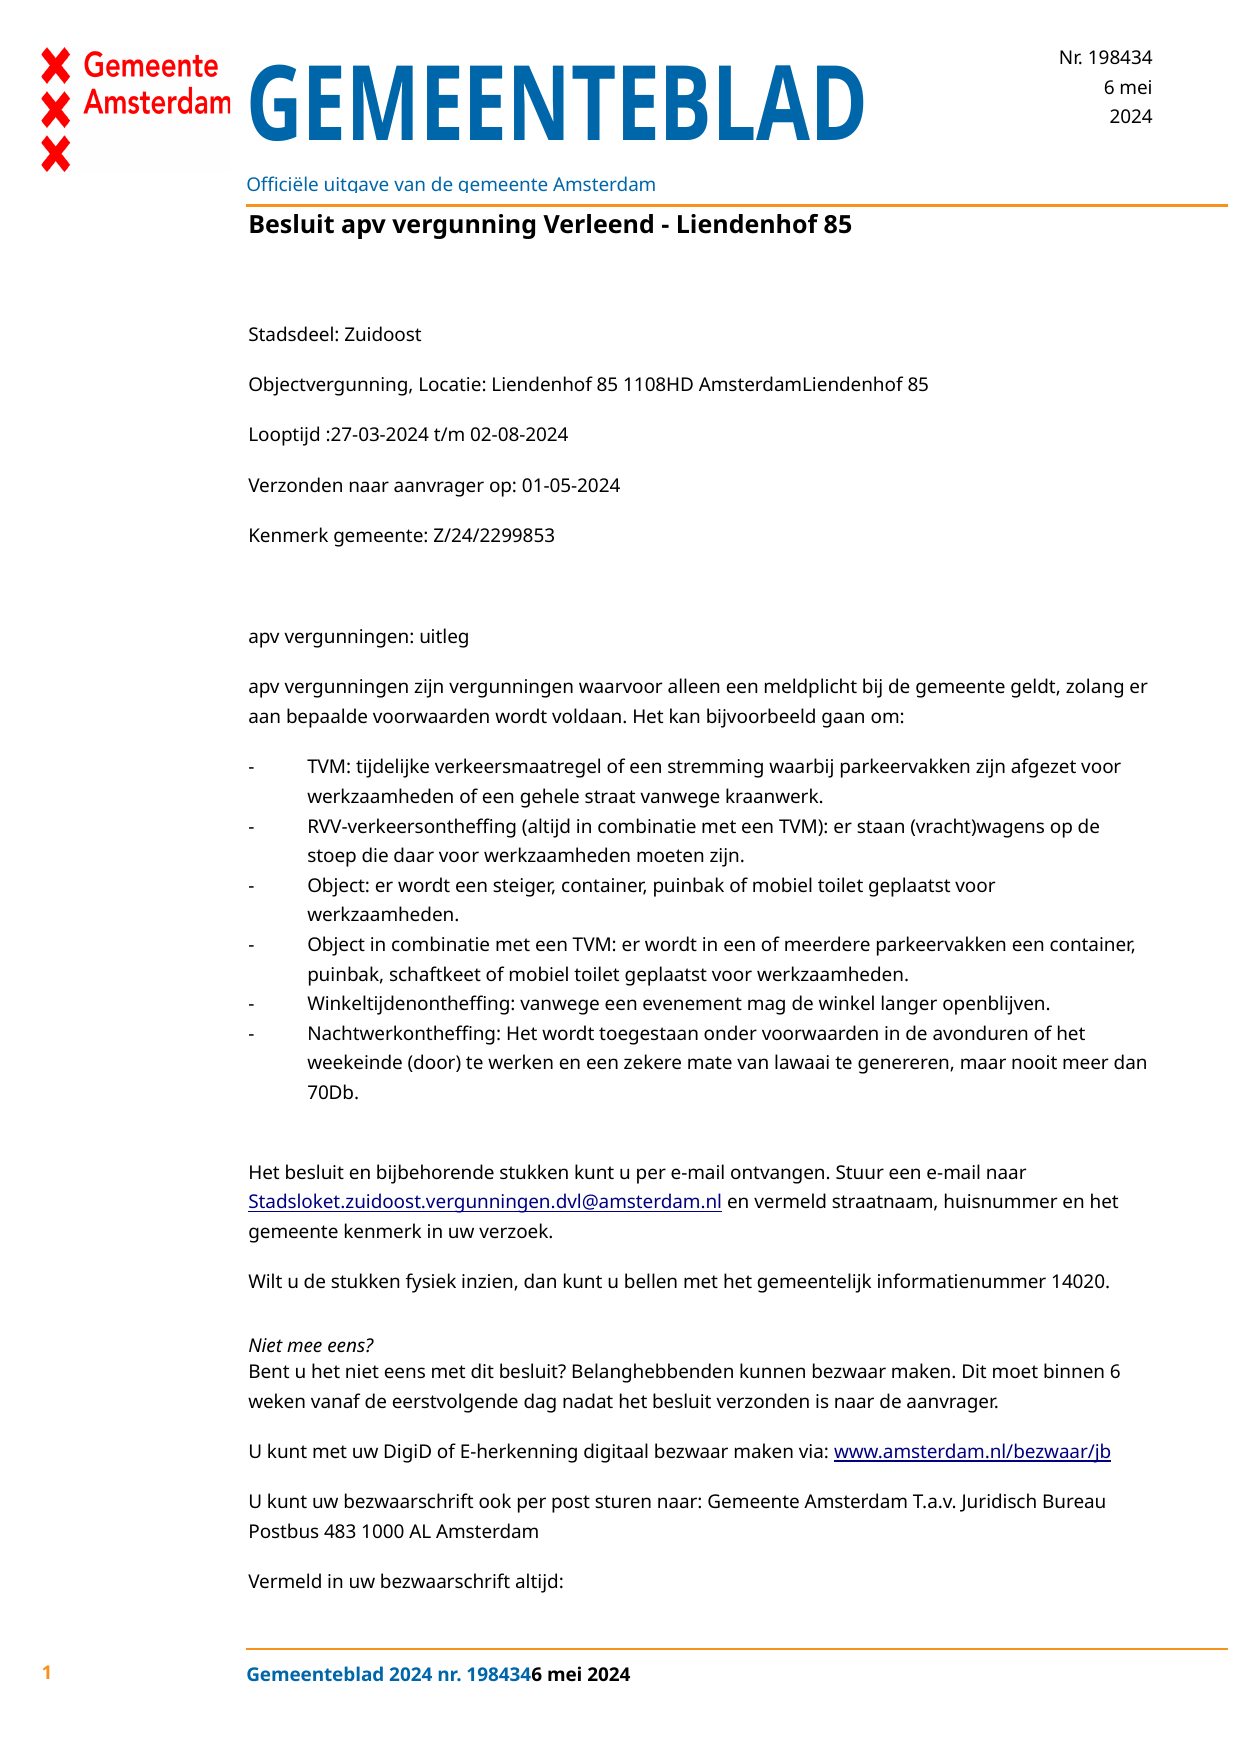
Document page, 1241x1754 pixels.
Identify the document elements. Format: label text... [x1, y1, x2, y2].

list Winkeltijdenontheffing: vanwege een evenement mag de winkel langer openblijven. [248, 990, 1152, 1016]
text Verzonden naar aanvrager op: 01-05-2024 [248, 472, 1152, 498]
picture [41, 47, 231, 172]
text apv vergunningen: uitleg [248, 623, 1152, 649]
text Kenmerk gemeente: Z/24/2299853 [248, 522, 1152, 548]
text Vermeld in uw bezwaarschrift altijd: [248, 1569, 1152, 1594]
text Wilt u de stukken fysiek inzien, dan kunt u bellen met het gemeentelijk informatienummer 14020. [248, 1269, 1152, 1294]
list Nachtwerkontheffing: Het wordt toegestaan onder voorwaarden in de avonduren of het weekeinde (door) te werken en een zekere mate van lawaai te genereren, maar nooit meer dan 70Db. [248, 1020, 1152, 1105]
list Object: er wordt een steiger, container, puinbak of mobiel toilet geplaatst voor werkzaamheden. [248, 872, 1152, 927]
text Looptijd :27-03-2024 t/m 02-08-2024 [248, 422, 1152, 447]
text U kunt uw bezwaarschrift ook per post sturen naar: Gemeente Amsterdam T.a.v. Juridisch Bureau Postbus 483 1000 AL Amsterdam [248, 1489, 1152, 1544]
text Niet mee eens? [248, 1333, 1152, 1358]
text apv vergunningen zijn vergunningen waarvoor alleen een meldplicht bij de gemeente geldt, zolang er aan bepaalde voorwaarden wordt voldaan. Het kan bijvoorbeeld gaan om: [248, 674, 1152, 729]
text U kunt met uw DigiD of E-herkenning digitaal bezwaar maken via: www.amsterdam.nl/bezwaar/jb [248, 1438, 1152, 1464]
text Besluit apv vergunning Verleend - Liendenhof 85 [248, 207, 1152, 241]
text Objectvergunning, Locatie: Liendenhof 85 1108HD AmsterdamLiendenhof 85 [248, 371, 1152, 397]
list RVV-verkeersontheffing (altijd in combinatie met een TVM): er staan (vracht)wagens op de stoep die daar voor werkzaamheden moeten zijn. [248, 813, 1152, 868]
text Stadsdeel: Zuidoost [248, 321, 1152, 346]
list TVM: tijdelijke verkeersmaatregel of een stremming waarbij parkeervakken zijn afgezet voor werkzaamheden of een gehele straat vanwege kraanwerk. [248, 754, 1152, 809]
text Het besluit en bijbehorende stukken kunt u per e-mail ontvangen. Stuur een e-mail naar Stadsloket.zuidoost.vergunningen.dvl@amsterdam.nl en vermeld straatnaam, huisnummer en het gemeente kenmerk in uw verzoek. [248, 1159, 1152, 1244]
text Bent u het niet eens met dit besluit? Belanghebbenden kunnen bezwaar maken. Dit moet binnen 6 weken vanaf de eerstvolgende dag nadat het besluit verzonden is naar de aanvrager. [248, 1358, 1152, 1414]
list Object in combinatie met een TVM: er wordt in een of meerdere parkeervakken een container, puinbak, schaftkeet of mobiel toilet geplaatst voor werkzaamheden. [248, 931, 1152, 986]
